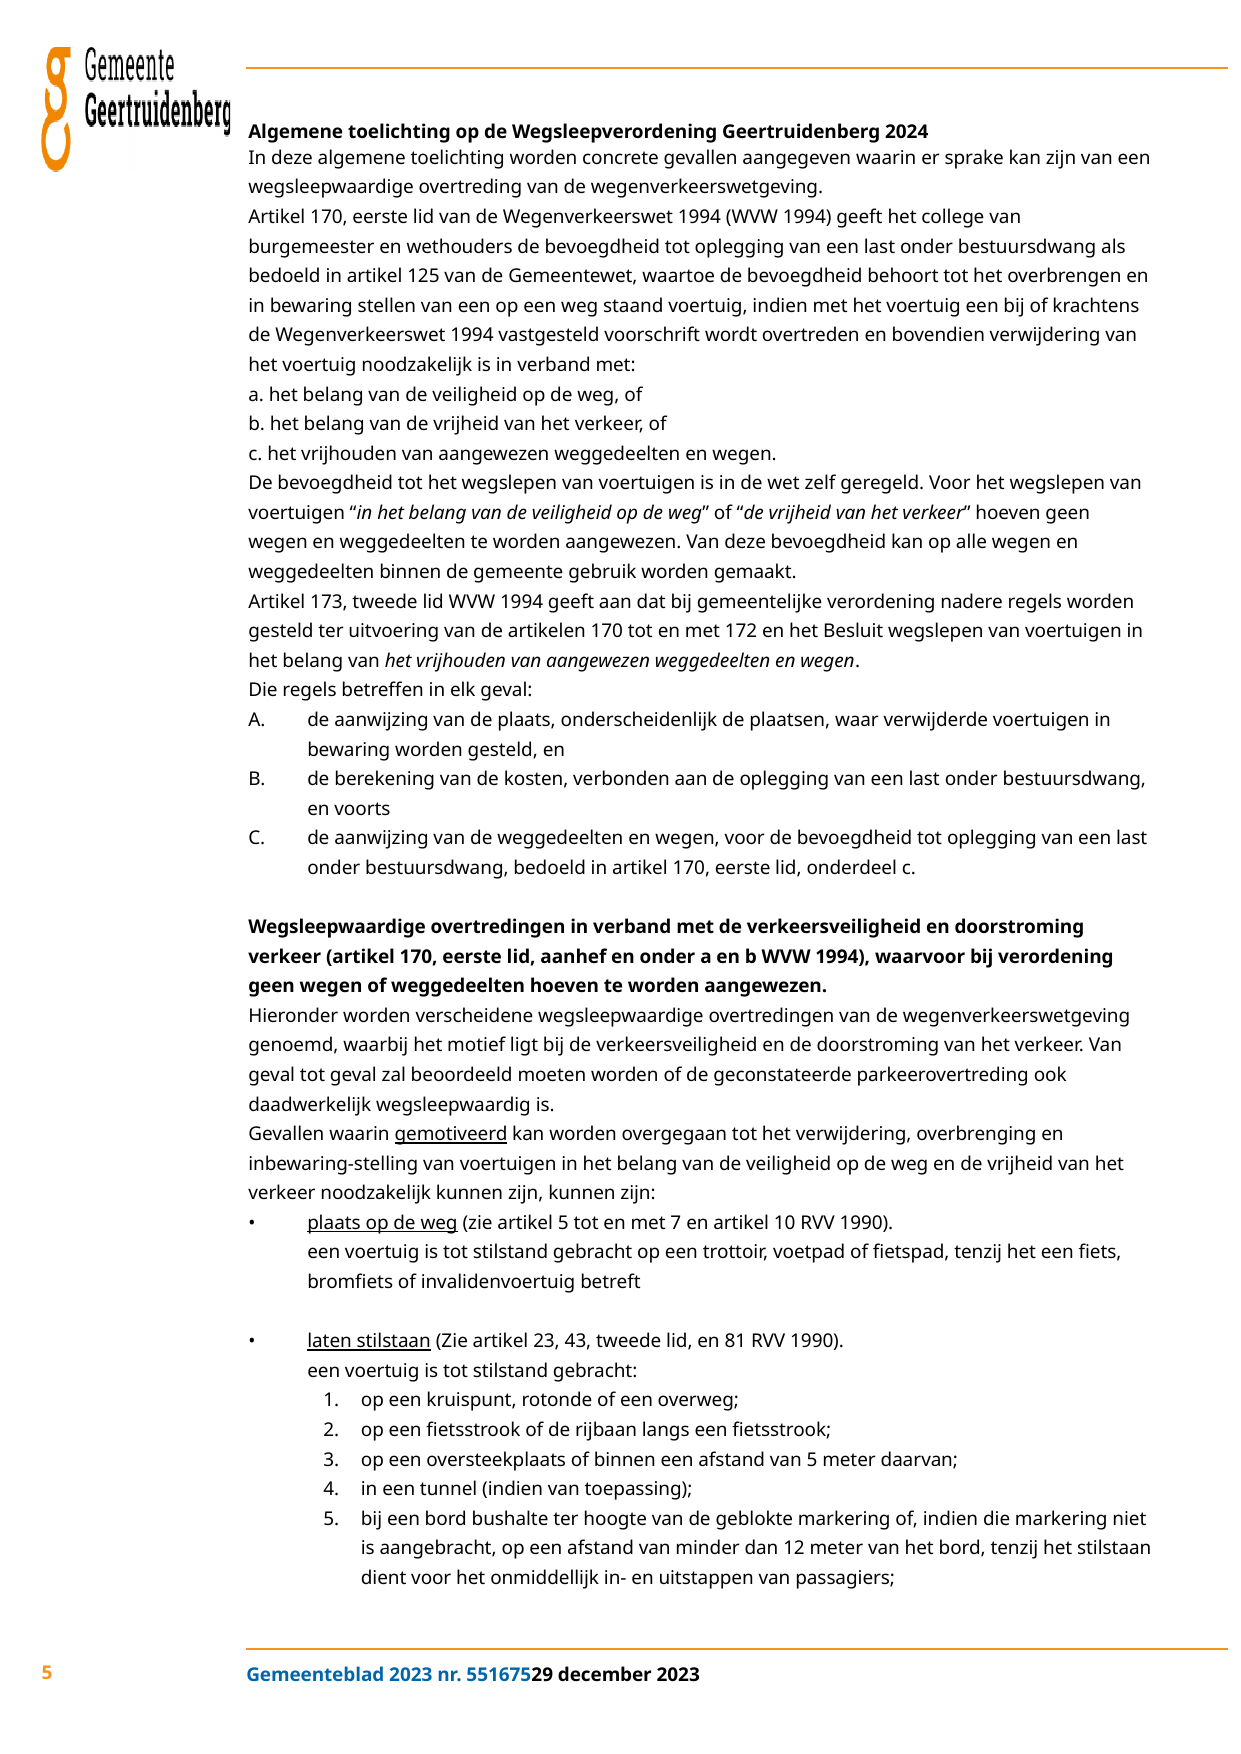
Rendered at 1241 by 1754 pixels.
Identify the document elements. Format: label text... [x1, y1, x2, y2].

list bij een bord bushalte ter hoogte van de geblokte markering of, indien die markering niet is aangebracht, op een afstand van minder dan 12 meter van het bord, tenzij het stilstaan dient voor het onmiddellijk in- en uitstappen van passagiers; [323, 1505, 1152, 1590]
text In deze algemene toelichting worden concrete gevallen aangegeven waarin er sprake kan zijn van een wegsleepwaardige overtreding van de wegenverkeerswetgeving. [248, 144, 1152, 199]
text b. het belang van de vrijheid van het verkeer, of [248, 410, 1152, 436]
text Artikel 170, eerste lid van de Wegenverkeerswet 1994 (WVW 1994) geeft het college van burgemeester en wethouders de bevoegdheid tot oplegging van een last onder bestuursdwang als bedoeld in artikel 125 van de Gemeentewet, waartoe de bevoegdheid behoort tot het overbrengen en in bewaring stellen van een op een weg staand voertuig, indien met het voertuig een bij of krachtens de Wegenverkeerswet 1994 vastgesteld voorschrift wordt overtreden en bovendien verwijdering van het voertuig noodzakelijk is in verband met: [248, 203, 1152, 377]
picture [41, 47, 231, 172]
list de aanwijzing van de weggedeelten en wegen, voor de bevoegdheid tot oplegging van een last onder bestuursdwang, bedoeld in artikel 170, eerste lid, onderdeel c. [248, 824, 1152, 880]
text c. het vrijhouden van aangewezen weggedeelten en wegen. [248, 440, 1152, 466]
list laten stilstaan (Zie artikel 23, 43, tweede lid, en 81 RVV 1990). [248, 1327, 1152, 1353]
list een voertuig is tot stilstand gebracht op een trottoir, voetpad of fietspad, tenzij het een fiets, bromfiets of invalidenvoertuig betreft [248, 1239, 1152, 1294]
text De bevoegdheid tot het wegslepen van voertuigen is in de wet zelf geregeld. Voor het wegslepen van voertuigen “in het belang van de veiligheid op de weg” of “de vrijheid van het verkeer” hoeven geen wegen en weggedeelten te worden aangewezen. Van deze bevoegdheid kan op alle wegen en weggedeelten binnen de gemeente gebruik worden gemaakt. [248, 469, 1152, 584]
list de berekening van de kosten, verbonden aan de oplegging van een last onder bestuursdwang, en voorts [248, 765, 1152, 821]
list op een oversteekplaats of binnen een afstand van 5 meter daarvan; [323, 1446, 1152, 1472]
text Artikel 173, tweede lid WVW 1994 geeft aan dat bij gemeentelijke verordening nadere regels worden gesteld ter uitvoering van de artikelen 170 tot en met 172 en het Besluit wegslepen van voertuigen in het belang van het vrijhouden van aangewezen weggedeelten en wegen. [248, 588, 1152, 673]
list op een fietsstrook of de rijbaan langs een fietsstrook; [323, 1416, 1152, 1442]
text Hieronder worden verscheidene wegsleepwaardige overtredingen van de wegenverkeerswetgeving genoemd, waarbij het motief ligt bij de verkeersveiligheid en de doorstroming van het verkeer. Van geval tot geval zal beoordeeld moeten worden of de geconstateerde parkeerovertreding ook daadwerkelijk wegsleepwaardig is. [248, 1002, 1152, 1117]
text Gevallen waarin gemotiveerd kan worden overgegaan tot het verwijdering, overbrenging en inbewaring-stelling van voertuigen in het belang van de veiligheid op de weg en de vrijheid van het verkeer noodzakelijk kunnen zijn, kunnen zijn: [248, 1120, 1152, 1205]
text Wegsleepwaardige overtredingen in verband met de verkeersveiligheid en doorstroming verkeer (artikel 170, eerste lid, aanhef en onder a en b WVW 1994), waarvoor bij verordening geen wegen of weggedeelten hoeven te worden aangewezen. [248, 913, 1152, 998]
text a. het belang van de veiligheid op de weg, of [248, 381, 1152, 407]
list in een tunnel (indien van toepassing); [323, 1475, 1152, 1501]
list een voertuig is tot stilstand gebracht: [248, 1357, 1152, 1383]
text Algemene toelichting op de Wegsleepverordening Geertruidenberg 2024 [248, 116, 1152, 144]
text Die regels betreffen in elk geval: [248, 677, 1152, 702]
list op een kruispunt, rotonde of een overweg; [323, 1387, 1152, 1412]
list de aanwijzing van de plaats, onderscheidenlijk de plaatsen, waar verwijderde voertuigen in bewaring worden gesteld, en [248, 706, 1152, 762]
list plaats op de weg (zie artikel 5 tot en met 7 en artikel 10 RVV 1990). [248, 1209, 1152, 1235]
